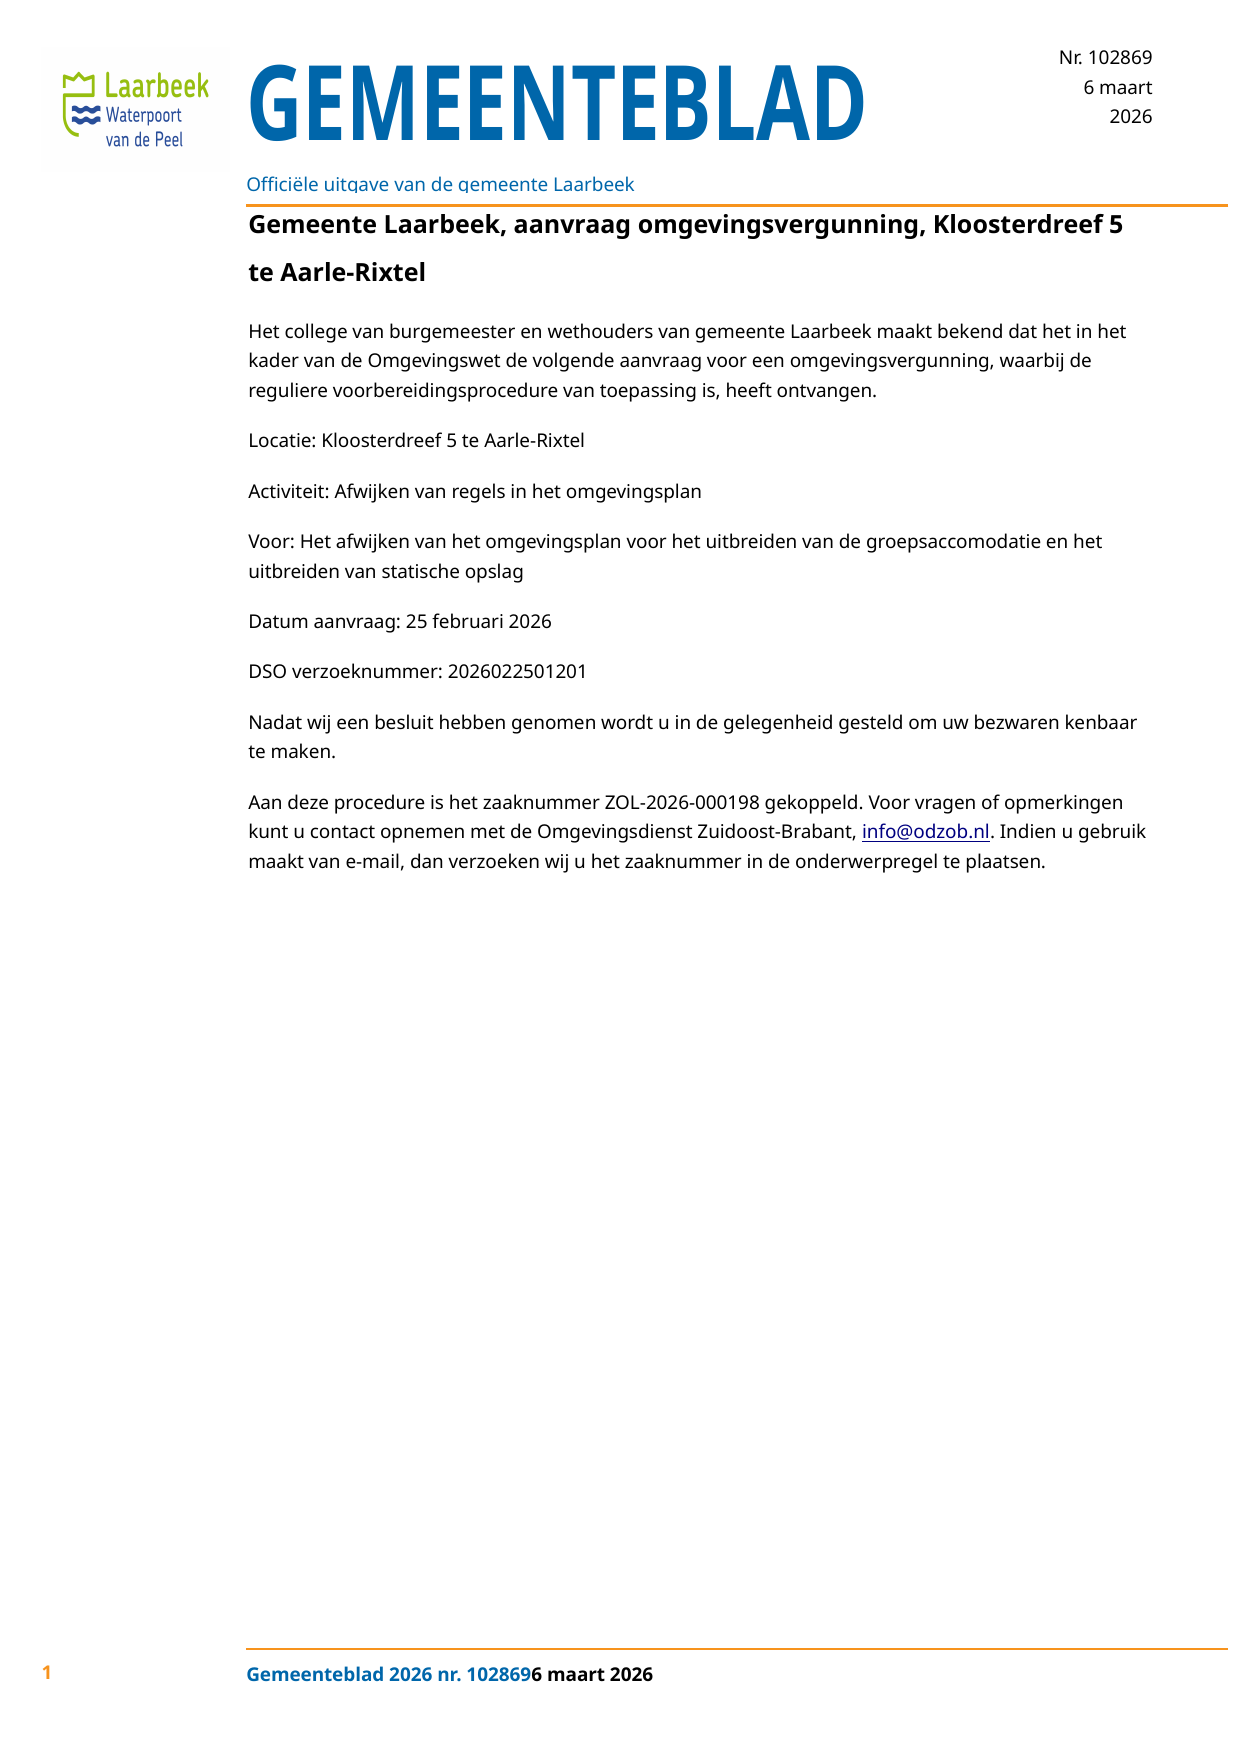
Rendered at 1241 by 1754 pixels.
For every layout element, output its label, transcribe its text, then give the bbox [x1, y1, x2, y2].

text Het college van burgemeester en wethouders van gemeente Laarbeek maakt bekend dat het in het kader van de Omgevingswet de volgende aanvraag voor een omgevingsvergunning, waarbij de reguliere voorbereidingsprocedure van toepassing is, heeft ontvangen. [248, 318, 1152, 403]
text Aan deze procedure is het zaaknummer ZOL-2026-000198 gekoppeld. Voor vragen of opmerkingen kunt u contact opnemen met de Omgevingsdienst Zuidoost-Brabant, info@odzob.nl. Indien u gebruik maakt van e-mail, dan verzoeken wij u het zaaknummer in de onderwerpregel te plaatsen. [248, 789, 1152, 874]
text Locatie: Kloosterdreef 5 te Aarle-Rixtel [248, 427, 1152, 453]
text Nadat wij een besluit hebben genomen wordt u in de gelegenheid gesteld om uw bezwaren kenbaar te maken. [248, 709, 1152, 764]
picture [41, 47, 231, 172]
text Activiteit: Afwijken van regels in het omgevingsplan [248, 478, 1152, 504]
text Voor: Het afwijken van het omgevingsplan voor het uitbreiden van de groepsaccomodatie en het uitbreiden van statische opslag [248, 528, 1152, 584]
text Gemeente Laarbeek, aanvraag omgevingsvergunning, Kloosterdreef 5 te Aarle-Rixtel [248, 207, 1152, 288]
text DSO verzoeknummer: 2026022501201 [248, 659, 1152, 684]
text Datum aanvraag: 25 februari 2026 [248, 608, 1152, 634]
